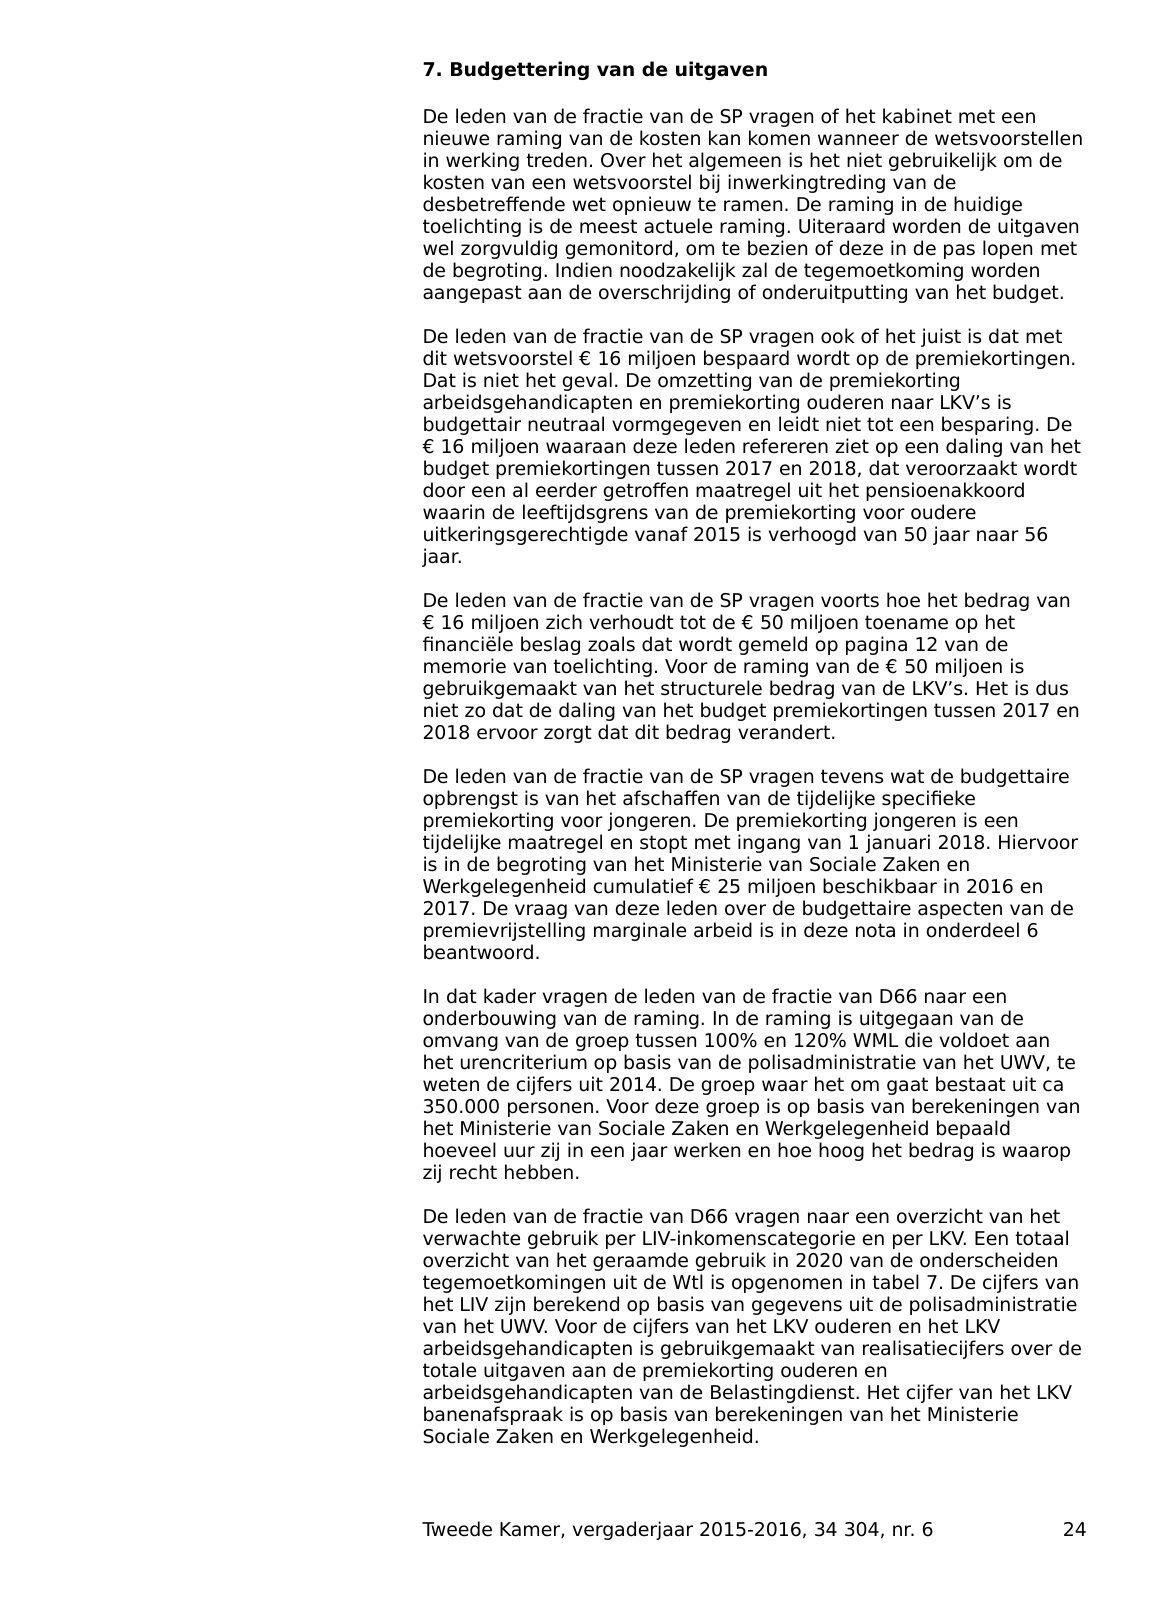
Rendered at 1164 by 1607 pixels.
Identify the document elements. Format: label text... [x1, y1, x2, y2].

text De leden van de fractie van de SP vragen voorts hoe het bedrag van € 16 miljoen zich verhoudt tot de € 50 miljoen toename op het financiële beslag zoals dat wordt gemeld op pagina 12 van de memorie van toelichting. Voor de raming van de € 50 miljoen is gebruikgemaakt van het structurele bedrag van de LKV’s. Het is dus niet zo dat de daling van het budget premiekortingen tussen 2017 en 2018 ervoor zorgt dat dit bedrag verandert. [422, 590, 1087, 744]
text De leden van de fractie van de SP vragen of het kabinet met een nieuwe raming van de kosten kan komen wanneer de wetsvoorstellen in werking treden. Over het algemeen is het niet gebruikelijk om de kosten van een wetsvoorstel bij inwerkingtreding van de desbetreffende wet opnieuw te ramen. De raming in de huidige toelichting is de meest actuele raming. Uiteraard worden de uitgaven wel zorgvuldig gemonitord, om te bezien of deze in de pas lopen met de begroting. Indien noodzakelijk zal de tegemoetkoming worden aangepast aan de overschrijding of onderuitputting van het budget. [422, 106, 1087, 304]
subtitle 7. Budgettering van de uitgaven [422, 59, 1087, 81]
text De leden van de fractie van D66 vragen naar een overzicht van het verwachte gebruik per LIV-inkomenscategorie en per LKV. Een totaal overzicht van het geraamde gebruik in 2020 van de onderscheiden tegemoetkomingen uit de Wtl is opgenomen in tabel 7. De cijfers van het LIV zijn berekend op basis van gegevens uit de polisadministratie van het UWV. Voor de cijfers van het LKV ouderen en het LKV arbeidsgehandicapten is gebruikgemaakt van realisatiecijfers over de totale uitgaven aan de premiekorting ouderen en arbeidsgehandicapten van de Belastingdienst. Het cijfer van het LKV banenafspraak is op basis van berekeningen van het Ministerie Sociale Zaken en Werkgelegenheid. [422, 1206, 1087, 1448]
text De leden van de fractie van de SP vragen tevens wat de budgettaire opbrengst is van het afschaffen van de tijdelijke specifieke premiekorting voor jongeren. De premiekorting jongeren is een tijdelijke maatregel en stopt met ingang van 1 januari 2018. Hiervoor is in de begroting van het Ministerie van Sociale Zaken en Werkgelegenheid cumulatief € 25 miljoen beschikbaar in 2016 en 2017. De vraag van deze leden over de budgettaire aspecten van de premievrijstelling marginale arbeid is in deze nota in onderdeel 6 beantwoord. [422, 766, 1087, 964]
text In dat kader vragen de leden van de fractie van D66 naar een onderbouwing van de raming. In de raming is uitgegaan van de omvang van de groep tussen 100% en 120% WML die voldoet aan het urencriterium op basis van de polisadministratie van het UWV, te weten de cijfers uit 2014. De groep waar het om gaat bestaat uit ca 350.000 personen. Voor deze groep is op basis van berekeningen van het Ministerie van Sociale Zaken en Werkgelegenheid bepaald hoeveel uur zij in een jaar werken en hoe hoog het bedrag is waarop zij recht hebben. [422, 986, 1087, 1184]
text De leden van de fractie van de SP vragen ook of het juist is dat met dit wetsvoorstel € 16 miljoen bespaard wordt op de premiekortingen. Dat is niet het geval. De omzetting van de premiekorting arbeidsgehandicapten en premiekorting ouderen naar LKV’s is budgettair neutraal vormgegeven en leidt niet tot een besparing. De € 16 miljoen waaraan deze leden refereren ziet op een daling van het budget premiekortingen tussen 2017 en 2018, dat veroorzaakt wordt door een al eerder getroffen maatregel uit het pensioenakkoord waarin de leeftijdsgrens van de premiekorting voor oudere uitkeringsgerechtigde vanaf 2015 is verhoogd van 50 jaar naar 56 jaar. [422, 326, 1087, 568]
